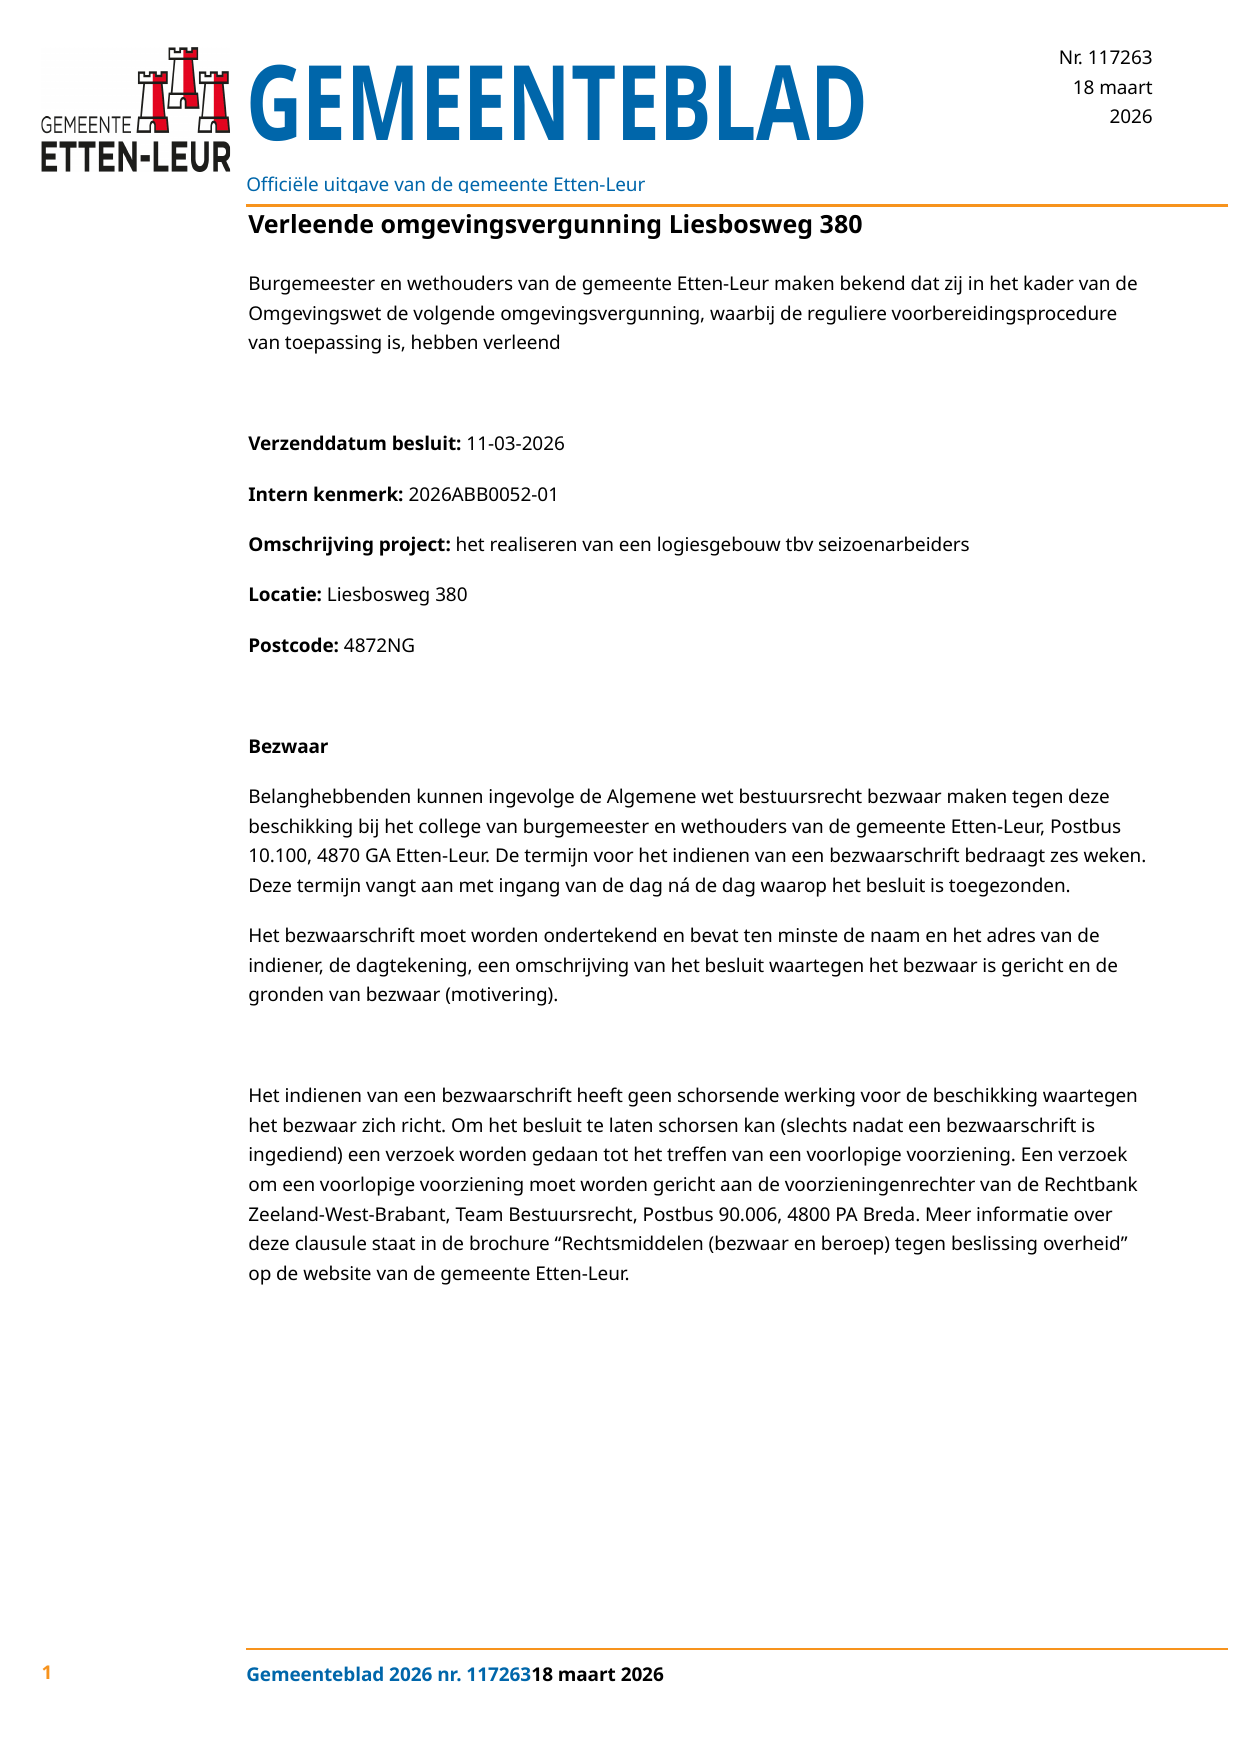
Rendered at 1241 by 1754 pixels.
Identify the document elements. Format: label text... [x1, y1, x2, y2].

text Postcode: 4872NG [248, 632, 1152, 658]
picture [41, 47, 231, 172]
text Belanghebbenden kunnen ingevolge de Algemene wet bestuursrecht bezwaar maken tegen deze beschikking bij het college van burgemeester en wethouders van de gemeente Etten-Leur, Postbus 10.100, 4870 GA Etten-Leur. De termijn voor het indienen van een bezwaarschrift bedraagt zes weken. Deze termijn vangt aan met ingang van de dag ná de dag waarop het besluit is toegezonden. [248, 783, 1152, 898]
text Bezwaar [248, 733, 1152, 758]
text Verleende omgevingsvergunning Liesbosweg 380 [248, 207, 1152, 241]
text Burgemeester en wethouders van de gemeente Etten-Leur maken bekend dat zij in het kader van de Omgevingswet de volgende omgevingsvergunning, waarbij de reguliere voorbereidingsprocedure van toepassing is, hebben verleend [248, 270, 1152, 355]
text Verzenddatum besluit: 11-03-2026 [248, 430, 1152, 456]
text Intern kenmerk: 2026ABB0052-01 [248, 481, 1152, 506]
text Het indienen van een bezwaarschrift heeft geen schorsende werking voor de beschikking waartegen het bezwaar zich richt. Om het besluit te laten schorsen kan (slechts nadat een bezwaarschrift is ingediend) een verzoek worden gedaan tot het treffen van een voorlopige voorziening. Een verzoek om een voorlopige voorziening moet worden gericht aan de voorzieningenrechter van de Rechtbank Zeeland-West-Brabant, Team Bestuursrecht, Postbus 90.006, 4800 PA Breda. Meer informatie over deze clausule staat in de brochure “Rechtsmiddelen (bezwaar en beroep) tegen beslissing overheid” op de website van de gemeente Etten-Leur. [248, 1082, 1152, 1286]
text Omschrijving project: het realiseren van een logiesgebouw tbv seizoenarbeiders [248, 531, 1152, 557]
text Het bezwaarschrift moet worden ondertekend en bevat ten minste de naam en het adres van de indiener, de dagtekening, een omschrijving van het besluit waartegen het bezwaar is gericht en de gronden van bezwaar (motivering). [248, 922, 1152, 1007]
text Locatie: Liesbosweg 380 [248, 582, 1152, 607]
